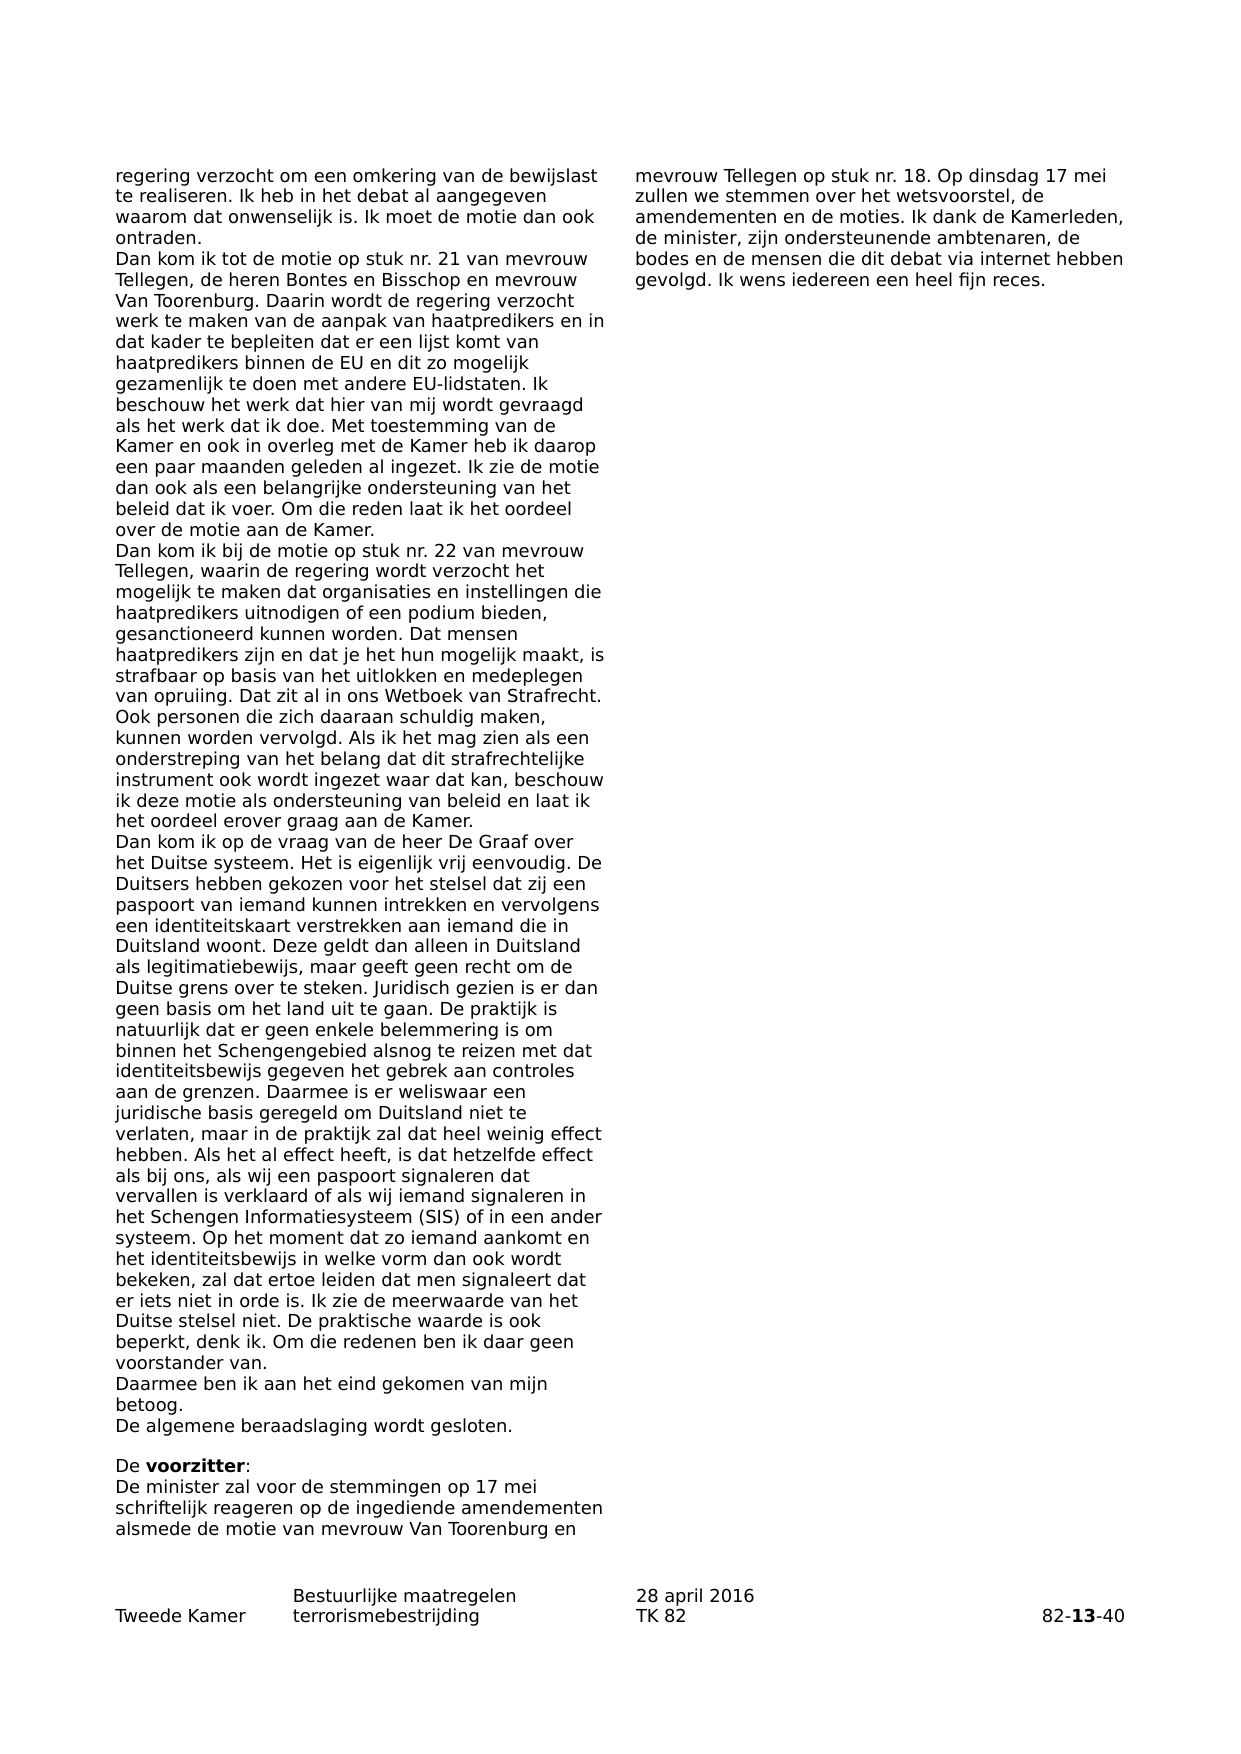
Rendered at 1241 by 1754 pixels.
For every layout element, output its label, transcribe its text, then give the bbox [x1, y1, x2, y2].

text Daarmee ben ik aan het eind gekomen van mijn betoog. [115, 1374, 605, 1415]
text Dan kom ik op de vraag van de heer De Graaf over het Duitse systeem. Het is eigenlijk vrij eenvoudig. De Duitsers hebben gekozen voor het stelsel dat zij een paspoort van iemand kunnen intrekken en vervolgens een identiteitskaart verstrekken aan iemand die in Duitsland woont. Deze geldt dan alleen in Duitsland als legitimatiebewijs, maar geeft geen recht om de Duitse grens over te steken. Juridisch gezien is er dan geen basis om het land uit te gaan. De praktijk is natuurlijk dat er geen enkele belemmering is om binnen het Schengengebied alsnog te reizen met dat identiteitsbewijs gegeven het gebrek aan controles aan de grenzen. Daarmee is er weliswaar een juridische basis geregeld om Duitsland niet te verlaten, maar in de praktijk zal dat heel weinig effect hebben. Als het al effect heeft, is dat hetzelfde effect als bij ons, als wij een paspoort signaleren dat vervallen is verklaard of als wij iemand signaleren in het Schengen Informatiesysteem (SIS) of in een ander systeem. Op het moment dat zo iemand aankomt en het identiteitsbewijs in welke vorm dan ook wordt bekeken, zal dat ertoe leiden dat men signaleert dat er iets niet in orde is. Ik zie de meerwaarde van het Duitse stelsel niet. De praktische waarde is ook beperkt, denk ik. Om die redenen ben ik daar geen voorstander van. [115, 832, 605, 1374]
text Dan kom ik bij de motie op stuk nr. 22 van mevrouw Tellegen, waarin de regering wordt verzocht het mogelijk te maken dat organisaties en instellingen die haatpredikers uitnodigen of een podium bieden, gesanctioneerd kunnen worden. Dat mensen haatpredikers zijn en dat je het hun mogelijk maakt, is strafbaar op basis van het uitlokken en medeplegen van opruiing. Dat zit al in ons Wetboek van Strafrecht. Ook personen die zich daaraan schuldig maken, kunnen worden vervolgd. Als ik het mag zien als een onderstreping van het belang dat dit strafrechtelijke instrument ook wordt ingezet waar dat kan, beschouw ik deze motie als ondersteuning van beleid en laat ik het oordeel erover graag aan de Kamer. [115, 540, 605, 832]
text mevrouw Tellegen op stuk nr. 18. Op dinsdag 17 mei zullen we stemmen over het wetsvoorstel, de amendementen en de moties. Ik dank de Kamerleden, de minister, zijn ondersteunende ambtenaren, de bodes en de mensen die dit debat via internet hebben gevolgd. Ik wens iedereen een heel fijn reces. [635, 165, 1125, 290]
text De minister zal voor de stemmingen op 17 mei schriftelijk reageren op de ingediende amendementen alsmede de motie van mevrouw Van Toorenburg en [115, 1477, 605, 1539]
text regering verzocht om een omkering van de bewijslast te realiseren. Ik heb in het debat al aangegeven waarom dat onwenselijk is. Ik moet de motie dan ook ontraden. [115, 165, 605, 249]
text De algemene beraadslaging wordt gesloten. [115, 1415, 605, 1436]
text De voorzitter: [115, 1456, 605, 1477]
text Dan kom ik tot de motie op stuk nr. 21 van mevrouw Tellegen, de heren Bontes en Bisschop en mevrouw Van Toorenburg. Daarin wordt de regering verzocht werk te maken van de aanpak van haatpredikers en in dat kader te bepleiten dat er een lijst komt van haatpredikers binnen de EU en dit zo mogelijk gezamenlijk te doen met andere EU-lidstaten. Ik beschouw het werk dat hier van mij wordt gevraagd als het werk dat ik doe. Met toestemming van de Kamer en ook in overleg met de Kamer heb ik daarop een paar maanden geleden al ingezet. Ik zie de motie dan ook als een belangrijke ondersteuning van het beleid dat ik voer. Om die reden laat ik het oordeel over de motie aan de Kamer. [115, 249, 605, 540]
